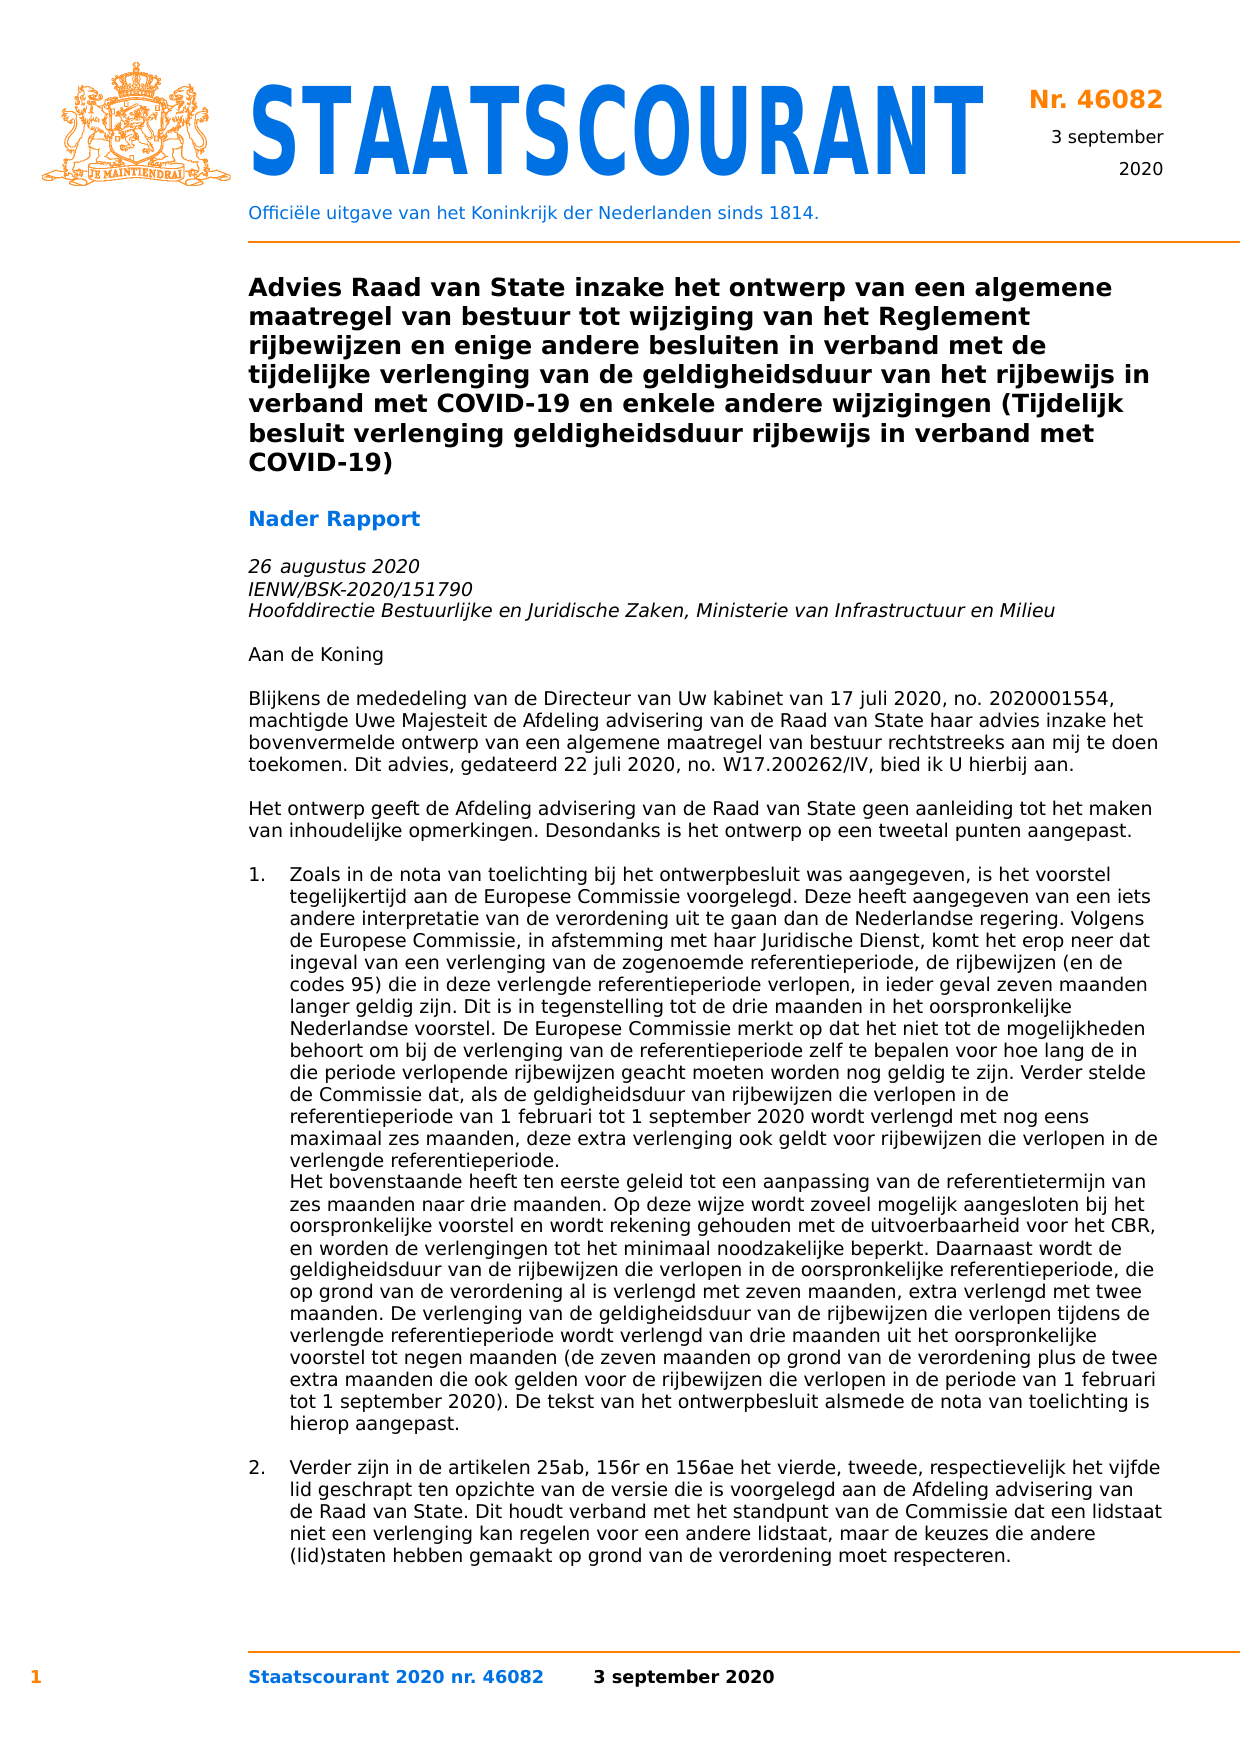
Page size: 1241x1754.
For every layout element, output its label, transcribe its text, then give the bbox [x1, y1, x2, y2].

subtitle Nader Rapport [248, 507, 1163, 531]
table_header STAATSCOURANT [248, 62, 998, 203]
table_cell Officiële uitgave van het Koninkrijk der Nederlanden sinds 1814. [248, 203, 1240, 241]
table_cell 2020 [998, 153, 1240, 203]
table_header [25, 62, 248, 241]
text Het bovenstaande heeft ten eerste geleid tot een aanpassing van de referentietermijn van zes maanden naar drie maanden. Op deze wijze wordt zoveel mogelijk aangesloten bij het oorspronkelijke voorstel en wordt rekening gehouden met de uitvoerbaarheid voor het CBR, en worden de verlengingen tot het minimaal noodzakelijke beperkt. Daarnaast wordt de geldigheidsduur van de rijbewijzen die verlopen in de oorspronkelijke referentieperiode, die op grond van de verordening al is verlengd met zeven maanden, extra verlengd met twee maanden. De verlenging van de geldigheidsduur van de rijbewijzen die verlopen tijdens de verlengde referentieperiode wordt verlengd van drie maanden uit het oorspronkelijke voorstel tot negen maanden (de zeven maanden op grond van de verordening plus de twee extra maanden die ook gelden voor de rijbewijzen die verlopen in de periode van 1 februari tot 1 september 2020). De tekst van het ontwerpbesluit alsmede de nota van toelichting is hierop aangepast. [289, 1171, 1163, 1435]
text Het ontwerp geeft de Afdeling advisering van de Raad van State geen aanleiding tot het maken van inhoudelijke opmerkingen. Desondanks is het ontwerp op een tweetal punten aangepast. [248, 798, 1163, 842]
picture [41, 62, 231, 186]
subtitle Advies Raad van State inzake het ontwerp van een algemene maatregel van bestuur tot wijziging van het Reglement rijbewijzen en enige andere besluiten in verband met de tijdelijke verlenging van de geldigheidsduur van het rijbewijs in verband met COVID-19 en enkele andere wijzigingen (Tijdelijk besluit verlenging geldigheidsduur rijbewijs in verband met COVID-19) [248, 273, 1163, 477]
text Aan de Koning [248, 644, 1163, 666]
text 26 augustus 2020 [248, 556, 1163, 578]
text IENW/BSK-2020/151790 [248, 578, 1163, 600]
text Blijkens de mededeling van de Directeur van Uw kabinet van 17 juli 2020, no. 2020001554, machtigde Uwe Majesteit de Afdeling advisering van de Raad van State haar advies inzake het bovenvermelde ontwerp van een algemene maatregel van bestuur rechtstreeks aan mij te doen toekomen. Dit advies, gedateerd 22 juli 2020, no. W17.200262/IV, bied ik U hierbij aan. [248, 688, 1163, 776]
text Hoofddirectie Bestuurlijke en Juridische Zaken, Ministerie van Infrastructuur en Milieu [248, 600, 1163, 622]
table_header Nr. 46082 [998, 62, 1240, 121]
text 2. Verder zijn in de artikelen 25ab, 156r en 156ae het vierde, tweede, respectievelijk het vijfde lid geschrapt ten opzichte van de versie die is voorgelegd aan de Afdeling advisering van de Raad van State. Dit houdt verband met het standpunt van de Commissie dat een lidstaat niet een verlenging kan regelen voor een andere lidstaat, maar de keuzes die andere (lid)staten hebben gemaakt op grond van de verordening moet respecteren. [248, 1457, 1163, 1567]
text 1. Zoals in de nota van toelichting bij het ontwerpbesluit was aangegeven, is het voorstel tegelijkertijd aan de Europese Commissie voorgelegd. Deze heeft aangegeven van een iets andere interpretatie van de verordening uit te gaan dan de Nederlandse regering. Volgens de Europese Commissie, in afstemming met haar Juridische Dienst, komt het erop neer dat ingeval van een verlenging van de zogenoemde referentieperiode, de rijbewijzen (en de codes 95) die in deze verlengde referentieperiode verlopen, in ieder geval zeven maanden langer geldig zijn. Dit is in tegenstelling tot de drie maanden in het oorspronkelijke Nederlandse voorstel. De Europese Commissie merkt op dat het niet tot de mogelijkheden behoort om bij de verlenging van de referentieperiode zelf te bepalen voor hoe lang de in die periode verlopende rijbewijzen geacht moeten worden nog geldig te zijn. Verder stelde de Commissie dat, als de geldigheidsduur van rijbewijzen die verlopen in de referentieperiode van 1 februari tot 1 september 2020 wordt verlengd met nog eens maximaal zes maanden, deze extra verlenging ook geldt voor rijbewijzen die verlopen in de verlengde referentieperiode. [248, 864, 1163, 1171]
table_cell 3 september [998, 121, 1240, 153]
